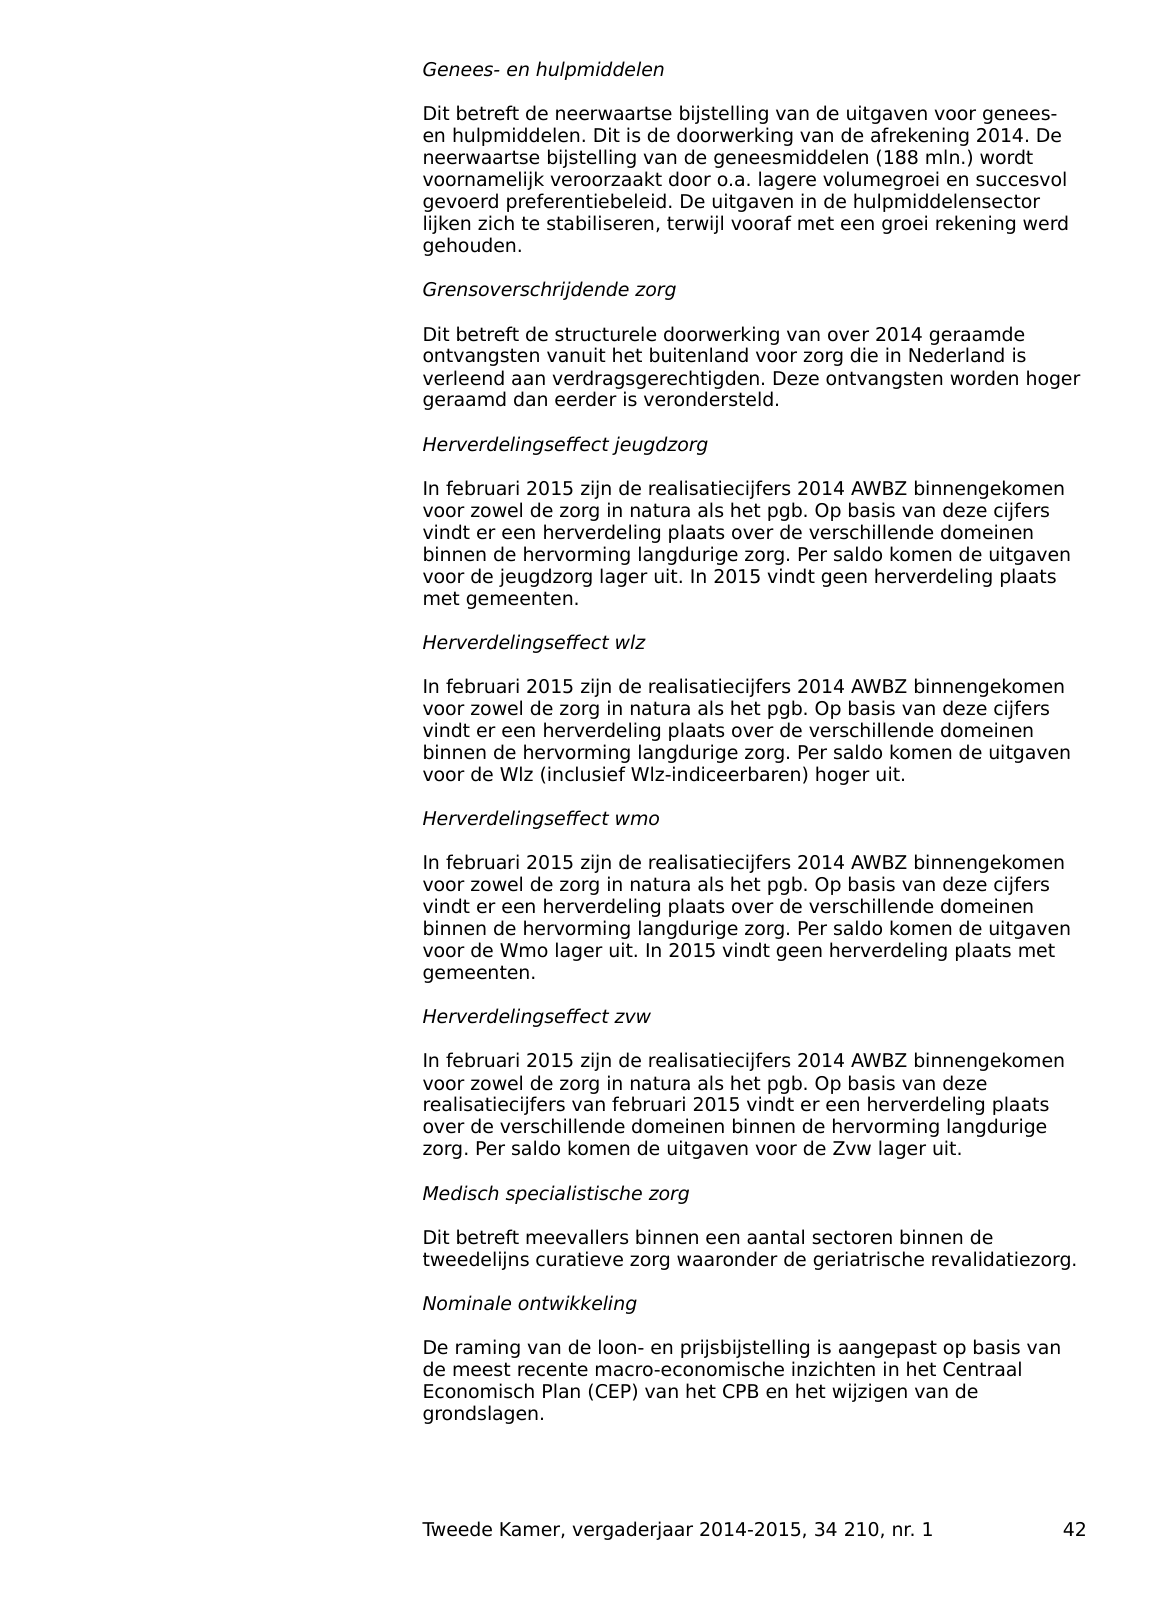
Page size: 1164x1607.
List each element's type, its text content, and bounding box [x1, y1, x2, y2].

subtitle Genees- en hulpmiddelen [422, 59, 1087, 81]
subtitle Herverdelingseffect wlz [422, 632, 1087, 654]
text In februari 2015 zijn de realisatiecijfers 2014 AWBZ binnengekomen voor zowel de zorg in natura als het pgb. Op basis van deze cijfers vindt er een herverdeling plaats over de verschillende domeinen binnen de hervorming langdurige zorg. Per saldo komen de uitgaven voor de jeugdzorg lager uit. In 2015 vindt geen herverdeling plaats met gemeenten. [422, 478, 1087, 609]
subtitle Nominale ontwikkeling [422, 1293, 1087, 1315]
subtitle Herverdelingseffect zvw [422, 1006, 1087, 1028]
text In februari 2015 zijn de realisatiecijfers 2014 AWBZ binnengekomen voor zowel de zorg in natura als het pgb. Op basis van deze cijfers vindt er een herverdeling plaats over de verschillende domeinen binnen de hervorming langdurige zorg. Per saldo komen de uitgaven voor de Wmo lager uit. In 2015 vindt geen herverdeling plaats met gemeenten. [422, 852, 1087, 984]
text De raming van de loon- en prijsbijstelling is aangepast op basis van de meest recente macro-economische inzichten in het Centraal Economisch Plan (CEP) van het CPB en het wijzigen van de grondslagen. [422, 1337, 1087, 1425]
subtitle Herverdelingseffect jeugdzorg [422, 433, 1087, 456]
subtitle Grensoverschrijdende zorg [422, 279, 1087, 301]
text Dit betreft de structurele doorwerking van over 2014 geraamde ontvangsten vanuit het buitenland voor zorg die in Nederland is verleend aan verdragsgerechtigden. Deze ontvangsten worden hoger geraamd dan eerder is verondersteld. [422, 323, 1087, 411]
text Dit betreft meevallers binnen een aantal sectoren binnen de tweedelijns curatieve zorg waaronder de geriatrische revalidatiezorg. [422, 1227, 1087, 1271]
text In februari 2015 zijn de realisatiecijfers 2014 AWBZ binnengekomen voor zowel de zorg in natura als het pgb. Op basis van deze realisatiecijfers van februari 2015 vindt er een herverdeling plaats over de verschillende domeinen binnen de hervorming langdurige zorg. Per saldo komen de uitgaven voor de Zvw lager uit. [422, 1050, 1087, 1160]
subtitle Medisch specialistische zorg [422, 1182, 1087, 1204]
subtitle Herverdelingseffect wmo [422, 808, 1087, 830]
text Dit betreft de neerwaartse bijstelling van de uitgaven voor genees- en hulpmiddelen. Dit is de doorwerking van de afrekening 2014. De neerwaartse bijstelling van de geneesmiddelen (188 mln.) wordt voornamelijk veroorzaakt door o.a. lagere volumegroei en succesvol gevoerd preferentiebeleid. De uitgaven in de hulpmiddelensector lijken zich te stabiliseren, terwijl vooraf met een groei rekening werd gehouden. [422, 103, 1087, 257]
text In februari 2015 zijn de realisatiecijfers 2014 AWBZ binnengekomen voor zowel de zorg in natura als het pgb. Op basis van deze cijfers vindt er een herverdeling plaats over de verschillende domeinen binnen de hervorming langdurige zorg. Per saldo komen de uitgaven voor de Wlz (inclusief Wlz-indiceerbaren) hoger uit. [422, 676, 1087, 786]
